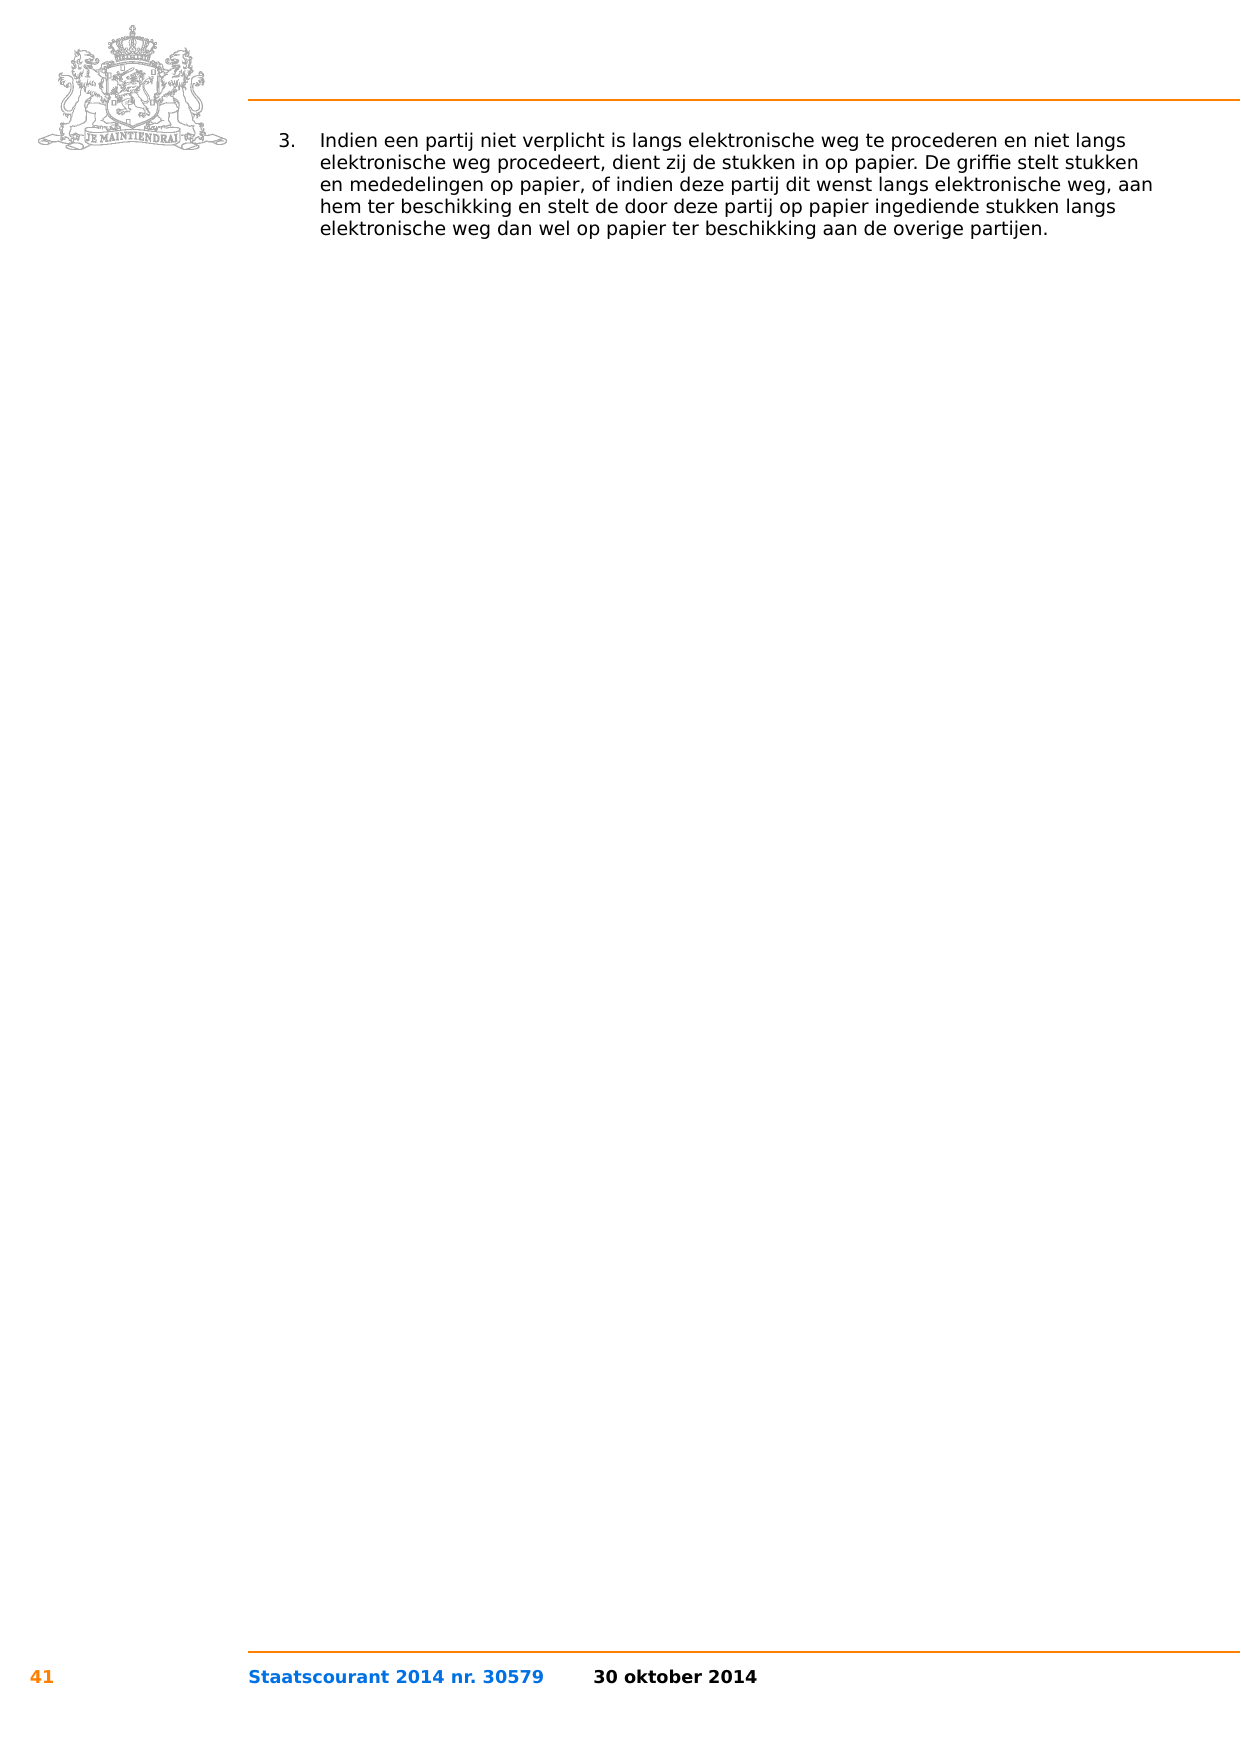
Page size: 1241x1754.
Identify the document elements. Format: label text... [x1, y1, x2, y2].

picture [38, 25, 227, 150]
text 3. Indien een partij niet verplicht is langs elektronische weg te procederen en niet langs elektronische weg procedeert, dient zij de stukken in op papier. De griffie stelt stukken en mededelingen op papier, of indien deze partij dit wenst langs elektronische weg, aan hem ter beschikking en stelt de door deze partij op papier ingediende stukken langs elektronische weg dan wel op papier ter beschikking aan de overige partijen. [278, 130, 1163, 240]
